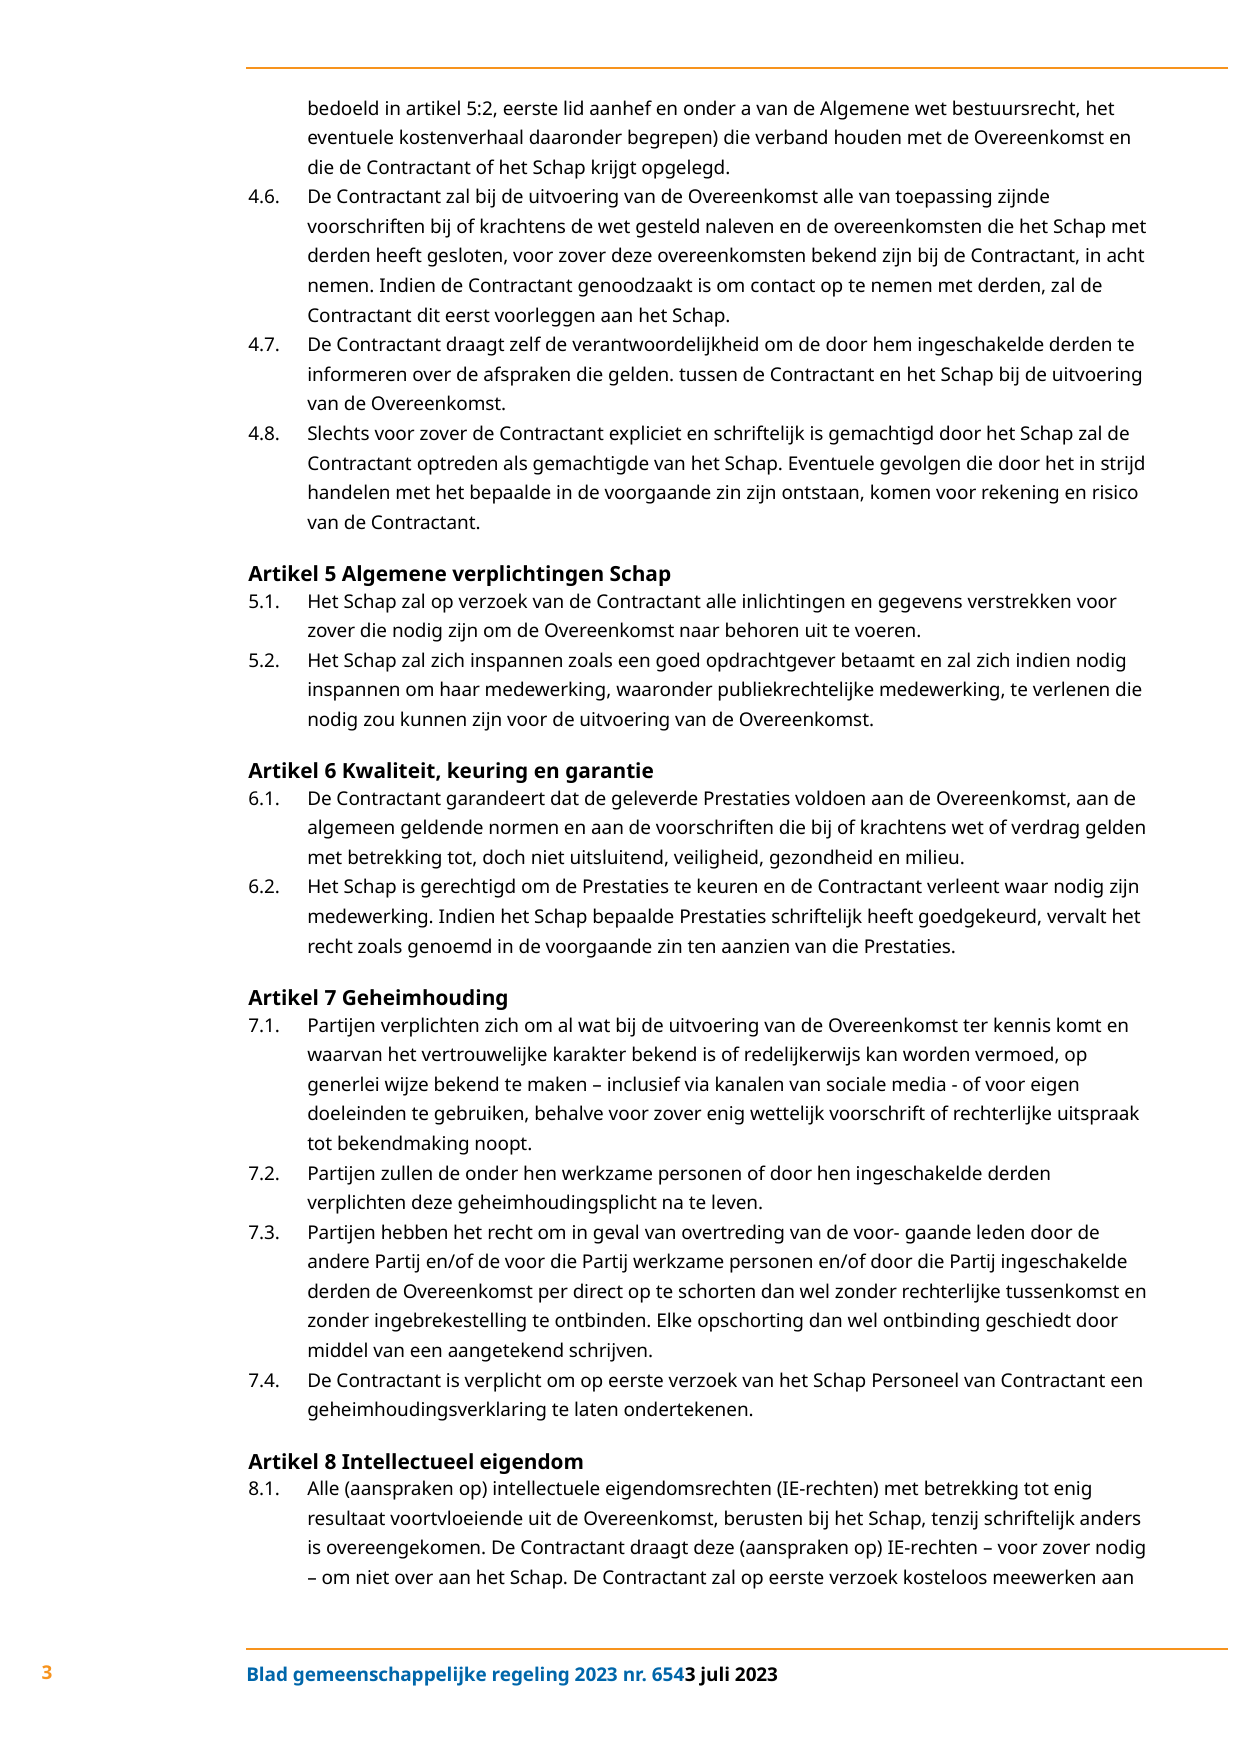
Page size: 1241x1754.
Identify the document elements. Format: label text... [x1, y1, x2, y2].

list Alle (aanspraken op) intellectuele eigendomsrechten (IE-rechten) met betrekking tot enig resultaat voortvloeiende uit de Overeenkomst, berusten bij het Schap, tenzij schriftelijk anders is overeengekomen. De Contractant draagt deze (aanspraken op) IE-rechten – voor zover nodig – om niet over aan het Schap. De Contractant zal op eerste verzoek kosteloos meewerken aan [248, 1475, 1152, 1590]
list Slechts voor zover de Contractant expliciet en schriftelijk is gemachtigd door het Schap zal de Contractant optreden als gemachtigde van het Schap. Eventuele gevolgen die door het in strijd handelen met het bepaalde in de voorgaande zin zijn ontstaan, komen voor rekening en risico van de Contractant. [248, 420, 1152, 535]
list Partijen verplichten zich om al wat bij de uitvoering van de Overeenkomst ter kennis komt en waarvan het vertrouwelijke karakter bekend is of redelijkerwijs kan worden vermoed, op generlei wijze bekend te maken – inclusief via kanalen van sociale media - of voor eigen doeleinden te gebruiken, behalve voor zover enig wettelijk voorschrift of rechterlijke uitspraak tot bekendmaking noopt. [248, 1012, 1152, 1156]
picture [41, 47, 231, 172]
list De Contractant garandeert dat de geleverde Prestaties voldoen aan de Overeenkomst, aan de algemeen geldende normen en aan de voorschriften die bij of krachtens wet of verdrag gelden met betrekking tot, doch niet uitsluitend, veiligheid, gezondheid en milieu. [248, 785, 1152, 870]
list De Contractant zal bij de uitvoering van de Overeenkomst alle van toepassing zijnde voorschriften bij of krachtens de wet gesteld naleven en de overeenkomsten die het Schap met derden heeft gesloten, voor zover deze overeenkomsten bekend zijn bij de Contractant, in acht nemen. Indien de Contractant genoodzaakt is om contact op te nemen met derden, zal de Contractant dit eerst voorleggen aan het Schap. [248, 183, 1152, 328]
list Het Schap is gerechtigd om de Prestaties te keuren en de Contractant verleent waar nodig zijn medewerking. Indien het Schap bepaalde Prestaties schriftelijk heeft goedgekeurd, vervalt het recht zoals genoemd in de voorgaande zin ten aanzien van die Prestaties. [248, 874, 1152, 959]
text Artikel 5 Algemene verplichtingen Schap [248, 559, 1152, 588]
list bedoeld in artikel 5:2, eerste lid aanhef en onder a van de Algemene wet bestuursrecht, het eventuele kostenverhaal daaronder begrepen) die verband houden met de Overeenkomst en die de Contractant of het Schap krijgt opgelegd. [248, 95, 1152, 180]
text Artikel 7 Geheimhouding [248, 983, 1152, 1012]
list De Contractant draagt zelf de verantwoordelijkheid om de door hem ingeschakelde derden te informeren over de afspraken die gelden. tussen de Contractant en het Schap bij de uitvoering van de Overeenkomst. [248, 331, 1152, 416]
list Partijen hebben het recht om in geval van overtreding van de voor- gaande leden door de andere Partij en/of de voor die Partij werkzame personen en/of door die Partij ingeschakelde derden de Overeenkomst per direct op te schorten dan wel zonder rechterlijke tussenkomst en zonder ingebrekestelling te ontbinden. Elke opschorting dan wel ontbinding geschiedt door middel van een aangetekend schrijven. [248, 1219, 1152, 1363]
list De Contractant is verplicht om op eerste verzoek van het Schap Personeel van Contractant een geheimhoudingsverklaring te laten ondertekenen. [248, 1367, 1152, 1422]
list Het Schap zal zich inspannen zoals een goed opdrachtgever betaamt en zal zich indien nodig inspannen om haar medewerking, waaronder publiekrechtelijke medewerking, te verlenen die nodig zou kunnen zijn voor de uitvoering van de Overeenkomst. [248, 647, 1152, 732]
text Artikel 6 Kwaliteit, keuring en garantie [248, 757, 1152, 785]
text Artikel 8 Intellectueel eigendom [248, 1447, 1152, 1475]
list Het Schap zal op verzoek van de Contractant alle inlichtingen en gegevens verstrekken voor zover die nodig zijn om de Overeenkomst naar behoren uit te voeren. [248, 588, 1152, 643]
list Partijen zullen de onder hen werkzame personen of door hen ingeschakelde derden verplichten deze geheimhoudingsplicht na te leven. [248, 1160, 1152, 1215]
